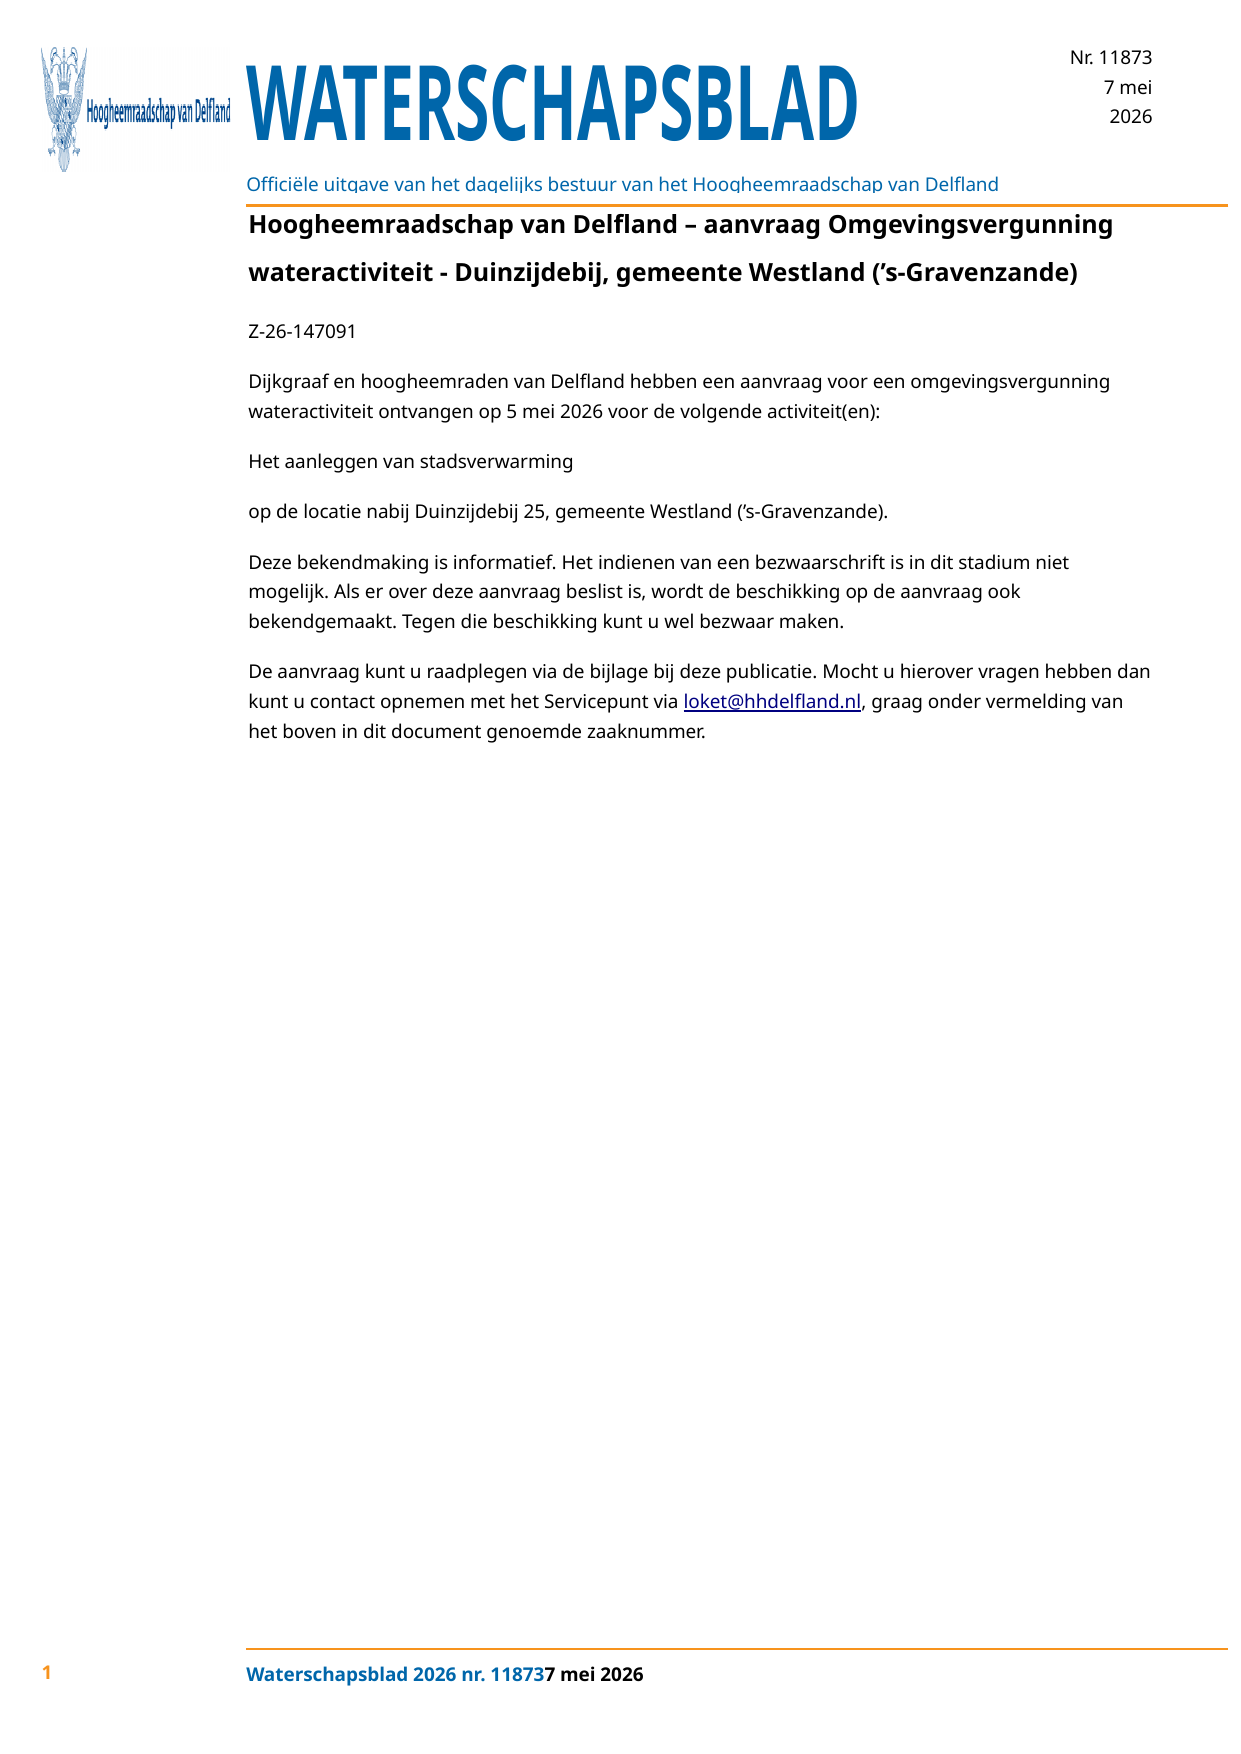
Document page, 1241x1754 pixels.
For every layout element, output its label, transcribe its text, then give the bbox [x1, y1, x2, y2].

picture [41, 47, 231, 172]
text Hoogheemraadschap van Delfland – aanvraag Omgevingsvergunning wateractiviteit - Duinzijdebij, gemeente Westland (’s-Gravenzande) [248, 207, 1152, 288]
text op de locatie nabij Duinzijdebij 25, gemeente Westland (’s-Gravenzande). [248, 499, 1152, 524]
text Het aanleggen van stadsverwarming [248, 448, 1152, 474]
text De aanvraag kunt u raadplegen via de bijlage bij deze publicatie. Mocht u hierover vragen hebben dan kunt u contact opnemen met het Servicepunt via loket@hhdelfland.nl, graag onder vermelding van het boven in dit document genoemde zaaknummer. [248, 659, 1152, 744]
text Dijkgraaf en hoogheemraden van Delfland hebben een aanvraag voor een omgevingsvergunning wateractiviteit ontvangen op 5 mei 2026 voor de volgende activiteit(en): [248, 368, 1152, 424]
text Deze bekendmaking is informatief. Het indienen van een bezwaarschrift is in dit stadium niet mogelijk. Als er over deze aanvraag beslist is, wordt de beschikking op de aanvraag ook bekendgemaakt. Tegen die beschikking kunt u wel bezwaar maken. [248, 549, 1152, 634]
text Z-26-147091 [248, 318, 1152, 344]
